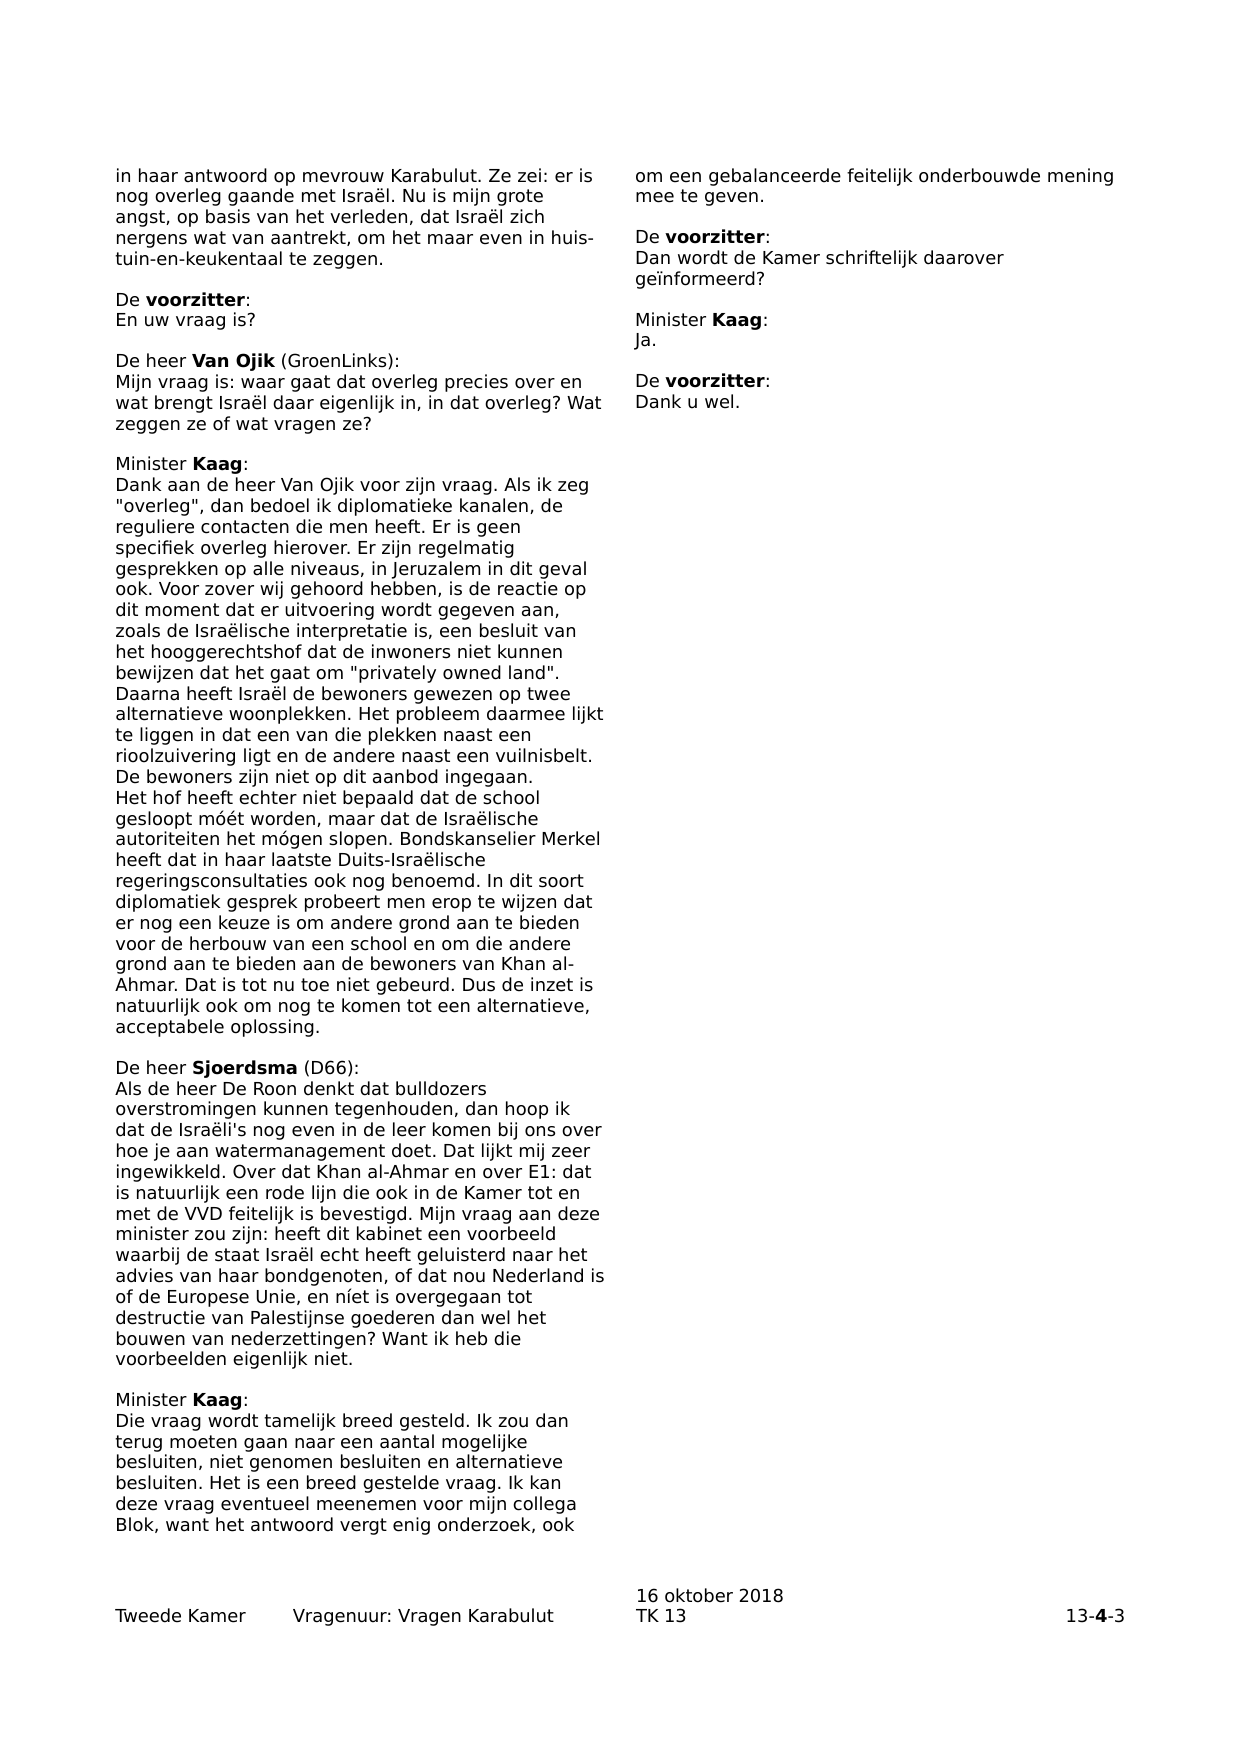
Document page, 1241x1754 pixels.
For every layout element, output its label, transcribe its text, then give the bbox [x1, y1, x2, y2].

text De voorzitter: [635, 371, 1125, 392]
text De heer Van Ojik (GroenLinks): [115, 351, 605, 372]
text Ja. [635, 330, 1125, 351]
text Mijn vraag is: waar gaat dat overleg precies over en wat brengt Israël daar eigenlijk in, in dat overleg? Wat zeggen ze of wat vragen ze? [115, 372, 605, 434]
text Dank u wel. [635, 392, 1125, 412]
text Als de heer De Roon denkt dat bulldozers overstromingen kunnen tegenhouden, dan hoop ik dat de Israëli's nog even in de leer komen bij ons over hoe je aan watermanagement doet. Dat lijkt mij zeer ingewikkeld. Over dat Khan al-Ahmar en over E1: dat is natuurlijk een rode lijn die ook in de Kamer tot en met de VVD feitelijk is bevestigd. Mijn vraag aan deze minister zou zijn: heeft dit kabinet een voorbeeld waarbij de staat Israël echt heeft geluisterd naar het advies van haar bondgenoten, of dat nou Nederland is of de Europese Unie, en níet is overgegaan tot destructie van Palestijnse goederen dan wel het bouwen van nederzettingen? Want ik heb die voorbeelden eigenlijk niet. [115, 1078, 605, 1370]
text Die vraag wordt tamelijk breed gesteld. Ik zou dan terug moeten gaan naar een aantal mogelijke besluiten, niet genomen besluiten en alternatieve besluiten. Het is een breed gestelde vraag. Ik kan deze vraag eventueel meenemen voor mijn collega Blok, want het antwoord vergt enig onderzoek, ook [115, 1411, 605, 1536]
text De voorzitter: [635, 227, 1125, 248]
text in haar antwoord op mevrouw Karabulut. Ze zei: er is nog overleg gaande met Israël. Nu is mijn grote angst, op basis van het verleden, dat Israël zich nergens wat van aantrekt, om het maar even in huis-tuin-en-keukentaal te zeggen. [115, 165, 605, 269]
text om een gebalanceerde feitelijk onderbouwde mening mee te geven. [635, 165, 1125, 207]
text Minister Kaag: [635, 309, 1125, 330]
text Minister Kaag: [115, 1390, 605, 1411]
text Het hof heeft echter niet bepaald dat de school gesloopt móét worden, maar dat de Israëlische autoriteiten het mógen slopen. Bondskanselier Merkel heeft dat in haar laatste Duits-Israëlische regeringsconsultaties ook nog benoemd. In dit soort diplomatiek gesprek probeert men erop te wijzen dat er nog een keuze is om andere grond aan te bieden voor de herbouw van een school en om die andere grond aan te bieden aan de bewoners van Khan al-Ahmar. Dat is tot nu toe niet gebeurd. Dus de inzet is natuurlijk ook om nog te komen tot een alternatieve, acceptabele oplossing. [115, 787, 605, 1037]
text De heer Sjoerdsma (D66): [115, 1057, 605, 1078]
text En uw vraag is? [115, 310, 605, 331]
text Minister Kaag: [115, 454, 605, 475]
text De voorzitter: [115, 289, 605, 310]
text Dan wordt de Kamer schriftelijk daarover geïnformeerd? [635, 248, 1125, 289]
text Dank aan de heer Van Ojik voor zijn vraag. Als ik zeg "overleg", dan bedoel ik diplomatieke kanalen, de reguliere contacten die men heeft. Er is geen specifiek overleg hierover. Er zijn regelmatig gesprekken op alle niveaus, in Jeruzalem in dit geval ook. Voor zover wij gehoord hebben, is de reactie op dit moment dat er uitvoering wordt gegeven aan, zoals de Israëlische interpretatie is, een besluit van het hooggerechtshof dat de inwoners niet kunnen bewijzen dat het gaat om "privately owned land". Daarna heeft Israël de bewoners gewezen op twee alternatieve woonplekken. Het probleem daarmee lijkt te liggen in dat een van die plekken naast een rioolzuivering ligt en de andere naast een vuilnisbelt. De bewoners zijn niet op dit aanbod ingegaan. [115, 475, 605, 787]
